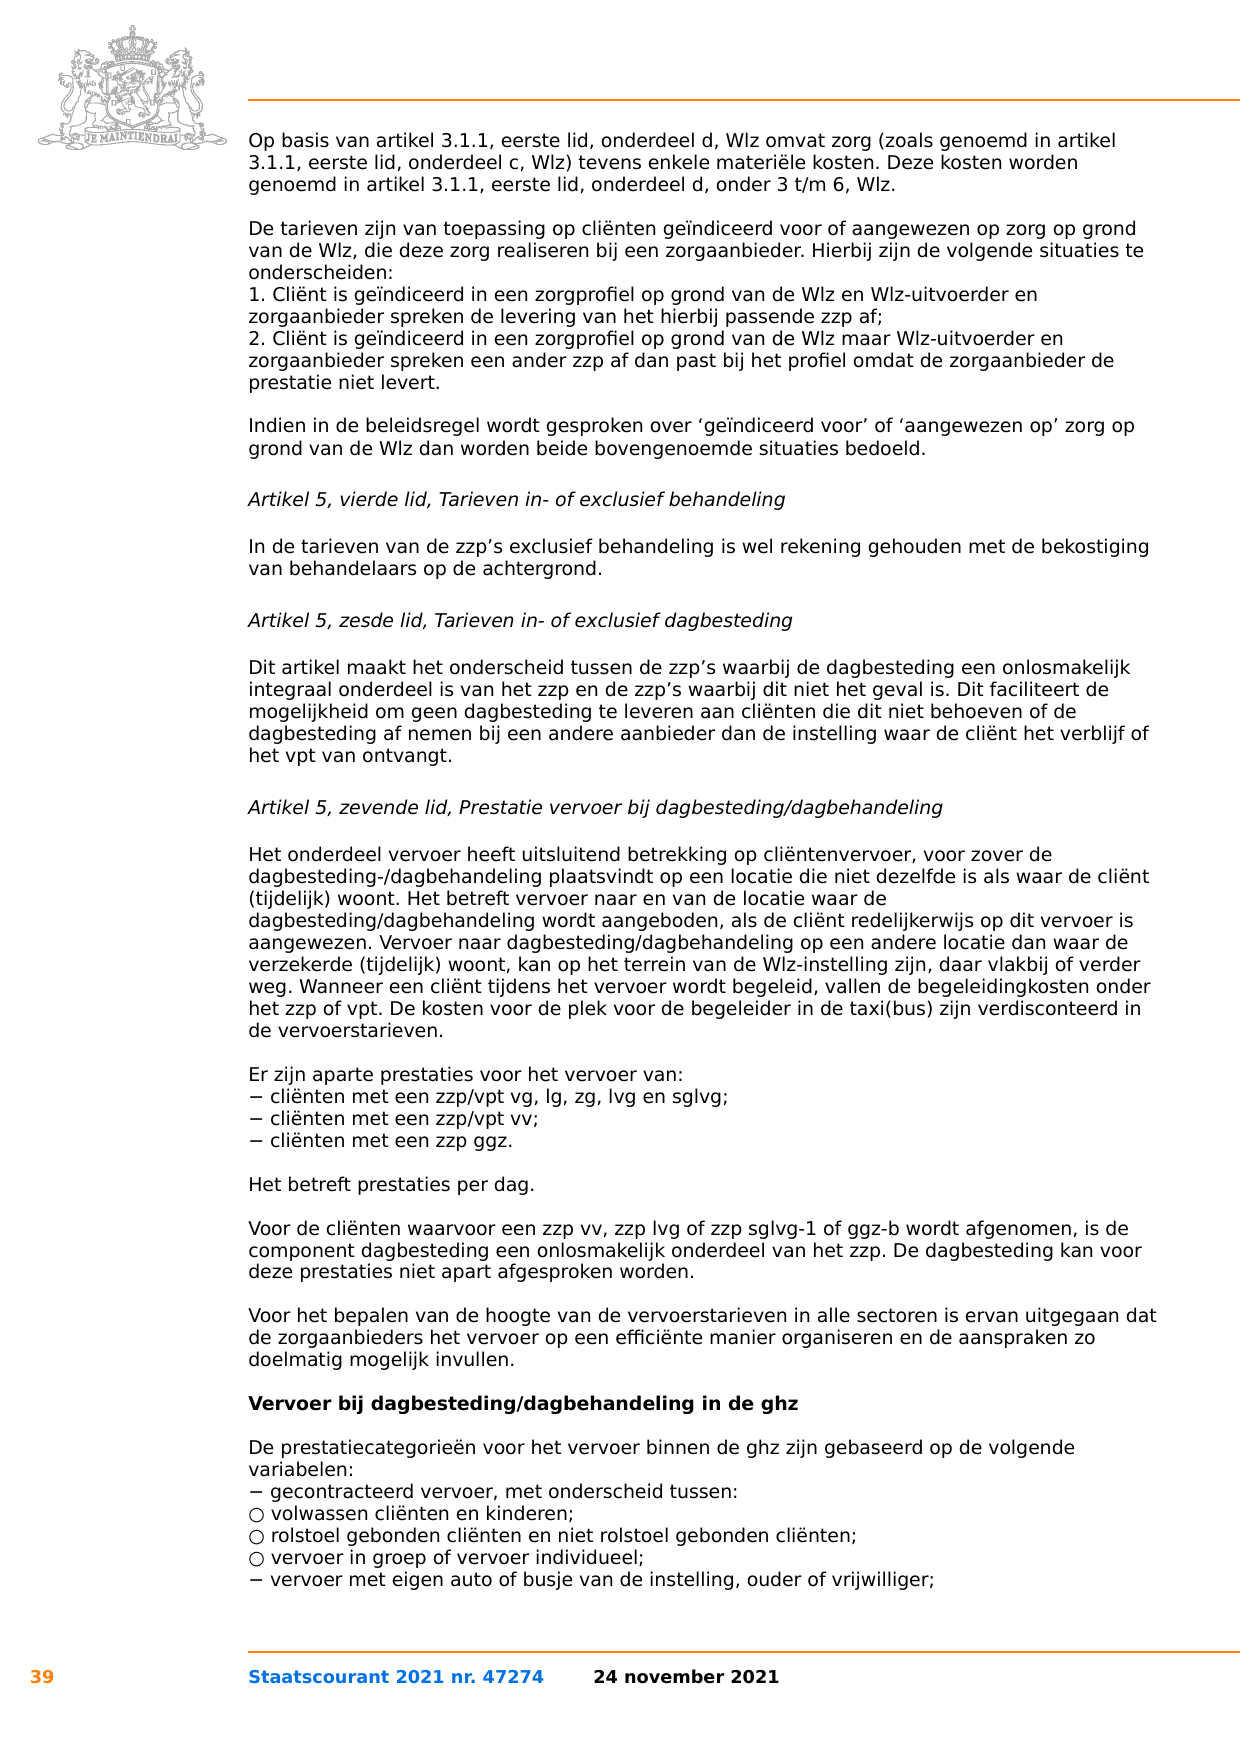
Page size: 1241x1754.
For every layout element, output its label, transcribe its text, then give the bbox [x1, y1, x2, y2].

text 1. Cliënt is geïndiceerd in een zorgprofiel op grond van de Wlz en Wlz-uitvoerder en zorgaanbieder spreken de levering van het hierbij passende zzp af; [248, 284, 1163, 328]
text − cliënten met een zzp ggz. [248, 1130, 1163, 1152]
text ○ volwassen cliënten en kinderen; [248, 1503, 1163, 1525]
text Dit artikel maakt het onderscheid tussen de zzp’s waarbij de dagbesteding een onlosmakelijk integraal onderdeel is van het zzp en de zzp’s waarbij dit niet het geval is. Dit faciliteert de mogelijkheid om geen dagbesteding te leveren aan cliënten die dit niet behoeven of de dagbesteding af nemen bij een andere aanbieder dan de instelling waar de cliënt het verblijf of het vpt van ontvangt. [248, 657, 1163, 767]
text − cliënten met een zzp/vpt vg, lg, zg, lvg en sglvg; [248, 1086, 1163, 1108]
subtitle Artikel 5, vierde lid, Tarieven in- of exclusief behandeling [248, 489, 1163, 511]
text ○ rolstoel gebonden cliënten en niet rolstoel gebonden cliënten; [248, 1525, 1163, 1547]
text Voor de cliënten waarvoor een zzp vv, zzp lvg of zzp sglvg-1 of ggz-b wordt afgenomen, is de component dagbesteding een onlosmakelijk onderdeel van het zzp. De dagbesteding kan voor deze prestaties niet apart afgesproken worden. [248, 1217, 1163, 1283]
text De tarieven zijn van toepassing op cliënten geïndiceerd voor of aangewezen op zorg op grond van de Wlz, die deze zorg realiseren bij een zorgaanbieder. Hierbij zijn de volgende situaties te onderscheiden: [248, 218, 1163, 284]
text Indien in de beleidsregel wordt gesproken over ‘geïndiceerd voor’ of ‘aangewezen op’ zorg op grond van de Wlz dan worden beide bovengenoemde situaties bedoeld. [248, 415, 1163, 459]
text Voor het bepalen van de hoogte van de vervoerstarieven in alle sectoren is ervan uitgegaan dat de zorgaanbieders het vervoer op een efficiënte manier organiseren en de aanspraken zo doelmatig mogelijk invullen. [248, 1305, 1163, 1371]
subtitle Vervoer bij dagbesteding/dagbehandeling in de ghz [248, 1393, 1163, 1415]
text Op basis van artikel 3.1.1, eerste lid, onderdeel d, Wlz omvat zorg (zoals genoemd in artikel 3.1.1, eerste lid, onderdeel c, Wlz) tevens enkele materiële kosten. Deze kosten worden genoemd in artikel 3.1.1, eerste lid, onderdeel d, onder 3 t/m 6, Wlz. [248, 130, 1163, 196]
text ○ vervoer in groep of vervoer individueel; [248, 1547, 1163, 1569]
text Het onderdeel vervoer heeft uitsluitend betrekking op cliëntenvervoer, voor zover de dagbesteding-/dagbehandeling plaatsvindt op een locatie die niet dezelfde is als waar de cliënt (tijdelijk) woont. Het betreft vervoer naar en van de locatie waar de dagbesteding/dagbehandeling wordt aangeboden, als de cliënt redelijkerwijs op dit vervoer is aangewezen. Vervoer naar dagbesteding/dagbehandeling op een andere locatie dan waar de verzekerde (tijdelijk) woont, kan op het terrein van de Wlz-instelling zijn, daar vlakbij of verder weg. Wanneer een cliënt tijdens het vervoer wordt begeleid, vallen de begeleidingkosten onder het zzp of vpt. De kosten voor de plek voor de begeleider in de taxi(bus) zijn verdisconteerd in de vervoerstarieven. [248, 844, 1163, 1042]
text De prestatiecategorieën voor het vervoer binnen de ghz zijn gebaseerd op de volgende variabelen: [248, 1437, 1163, 1481]
subtitle Artikel 5, zevende lid, Prestatie vervoer bij dagbesteding/dagbehandeling [248, 797, 1163, 819]
text In de tarieven van de zzp’s exclusief behandeling is wel rekening gehouden met de bekostiging van behandelaars op de achtergrond. [248, 536, 1163, 580]
picture [38, 25, 227, 150]
text 2. Cliënt is geïndiceerd in een zorgprofiel op grond van de Wlz maar Wlz-uitvoerder en zorgaanbieder spreken een ander zzp af dan past bij het profiel omdat de zorgaanbieder de prestatie niet levert. [248, 328, 1163, 393]
text Er zijn aparte prestaties voor het vervoer van: [248, 1064, 1163, 1086]
text − gecontracteerd vervoer, met onderscheid tussen: [248, 1481, 1163, 1503]
text − vervoer met eigen auto of busje van de instelling, ouder of vrijwilliger; [248, 1569, 1163, 1591]
text − cliënten met een zzp/vpt vv; [248, 1108, 1163, 1130]
subtitle Artikel 5, zesde lid, Tarieven in- of exclusief dagbesteding [248, 610, 1163, 632]
text Het betreft prestaties per dag. [248, 1174, 1163, 1196]
